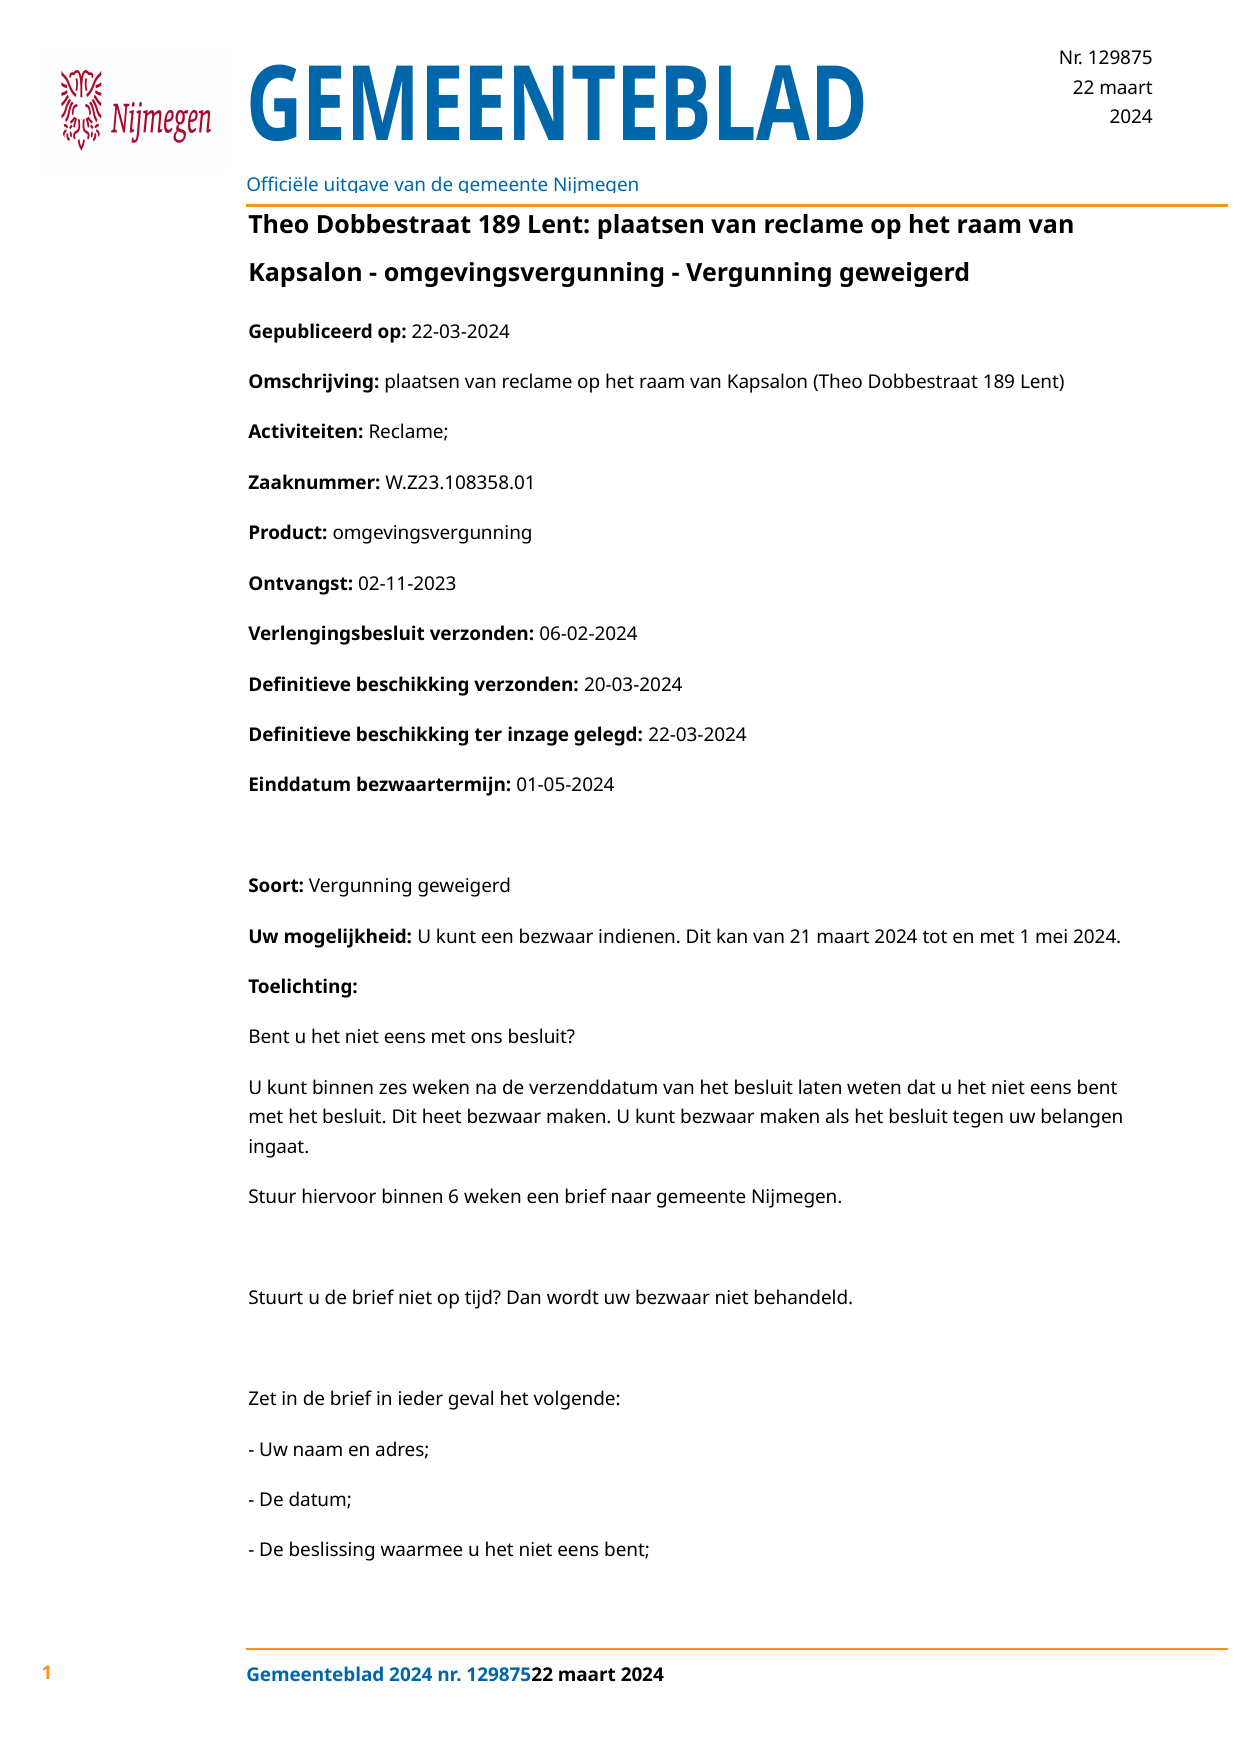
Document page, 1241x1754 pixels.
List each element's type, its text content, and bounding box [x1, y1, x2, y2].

text Zaaknummer: W.Z23.108358.01 [248, 469, 1152, 495]
text - Uw naam en adres; [248, 1436, 1152, 1462]
text Uw mogelijkheid: U kunt een bezwaar indienen. Dit kan van 21 maart 2024 tot en met 1 mei 2024. [248, 923, 1152, 949]
text Activiteiten: Reclame; [248, 419, 1152, 444]
text - De datum; [248, 1486, 1152, 1512]
text Omschrijving: plaatsen van reclame op het raam van Kapsalon (Theo Dobbestraat 189 Lent) [248, 368, 1152, 394]
text Toelichting: [248, 973, 1152, 999]
text Stuurt u de brief niet op tijd? Dan wordt uw bezwaar niet behandeld. [248, 1284, 1152, 1310]
text Product: omgevingsvergunning [248, 519, 1152, 545]
text Bent u het niet eens met ons besluit? [248, 1024, 1152, 1049]
text Verlengingsbesluit verzonden: 06-02-2024 [248, 620, 1152, 646]
text Definitieve beschikking ter inzage gelegd: 22-03-2024 [248, 721, 1152, 747]
text Einddatum bezwaartermijn: 01-05-2024 [248, 772, 1152, 797]
text Definitieve beschikking verzonden: 20-03-2024 [248, 671, 1152, 697]
text U kunt binnen zes weken na de verzenddatum van het besluit laten weten dat u het niet eens bent met het besluit. Dit heet bezwaar maken. U kunt bezwaar maken als het besluit tegen uw belangen ingaat. [248, 1074, 1152, 1159]
text Gepubliceerd op: 22-03-2024 [248, 318, 1152, 344]
picture [41, 47, 231, 172]
text Theo Dobbestraat 189 Lent: plaatsen van reclame op het raam van Kapsalon - omgevingsvergunning - Vergunning geweigerd [248, 207, 1152, 288]
text - De beslissing waarmee u het niet eens bent; [248, 1537, 1152, 1562]
text Zet in de brief in ieder geval het volgende: [248, 1385, 1152, 1411]
text Ontvangst: 02-11-2023 [248, 570, 1152, 596]
text Stuur hiervoor binnen 6 weken een brief naar gemeente Nijmegen. [248, 1184, 1152, 1209]
text Soort: Vergunning geweigerd [248, 872, 1152, 898]
